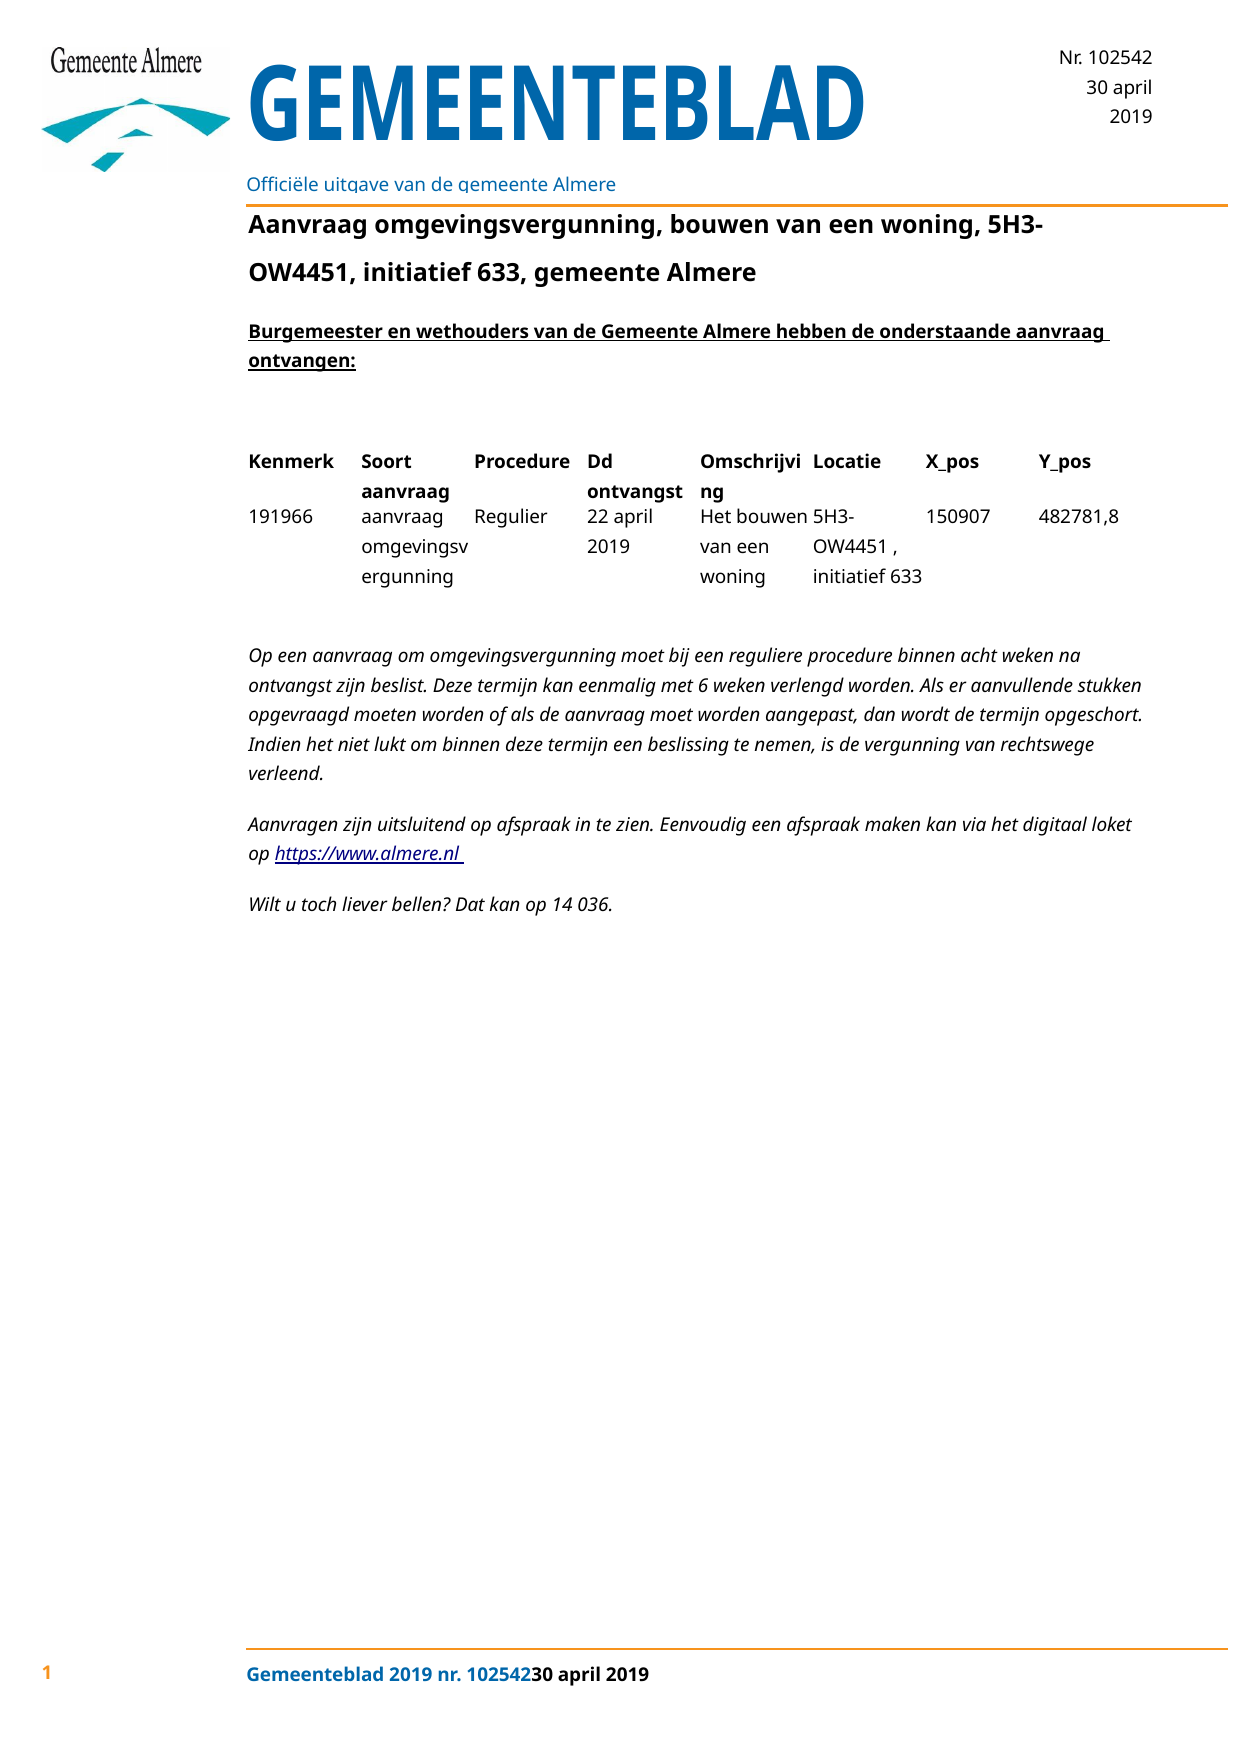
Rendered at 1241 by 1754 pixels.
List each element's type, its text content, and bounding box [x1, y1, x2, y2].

text Op een aanvraag om omgevingsvergunning moet bij een reguliere procedure binnen acht weken na ontvangst zijn beslist. Deze termijn kan eenmalig met 6 weken verlengd worden. Als er aanvullende stukken opgevraagd moeten worden of als de aanvraag moet worden aangepast, dan wordt de termijn opgeschort. Indien het niet lukt om binnen deze termijn een beslissing te nemen, is de vergunning van rechtswege verleend. [248, 642, 1152, 786]
table_header Locatie [813, 449, 926, 504]
picture [41, 47, 231, 172]
table_cell 22 april 2019 [587, 504, 700, 589]
table_cell Het bouwen van een woning [700, 504, 813, 589]
table_cell 482781,8 [1039, 504, 1152, 589]
table_header Procedure [474, 449, 587, 504]
table_header Kenmerk [248, 449, 361, 504]
table_cell 191966 [248, 504, 361, 589]
table_cell Regulier [474, 504, 587, 589]
text Burgemeester en wethouders van de Gemeente Almere hebben de onderstaande aanvraag ontvangen: [248, 318, 1152, 373]
table_header Omschrijving [700, 449, 813, 504]
table_cell aanvraag omgevingsvergunning [361, 504, 474, 589]
text Aanvragen zijn uitsluitend op afspraak in te zien. Eenvoudig een afspraak maken kan via het digitaal loket op https://www.almere.nl [248, 811, 1152, 866]
text Wilt u toch liever bellen? Dat kan op 14 036. [248, 891, 1152, 917]
table_header X_pos [926, 449, 1038, 504]
table_header Y_pos [1039, 449, 1152, 504]
table_cell 150907 [926, 504, 1038, 589]
text Aanvraag omgevingsvergunning, bouwen van een woning, 5H3-OW4451, initiatief 633, gemeente Almere [248, 207, 1152, 288]
table_cell 5H3-OW4451 , initiatief 633 [813, 504, 926, 589]
table_header Dd ontvangst [587, 449, 700, 504]
table_header Soort aanvraag [361, 449, 474, 504]
